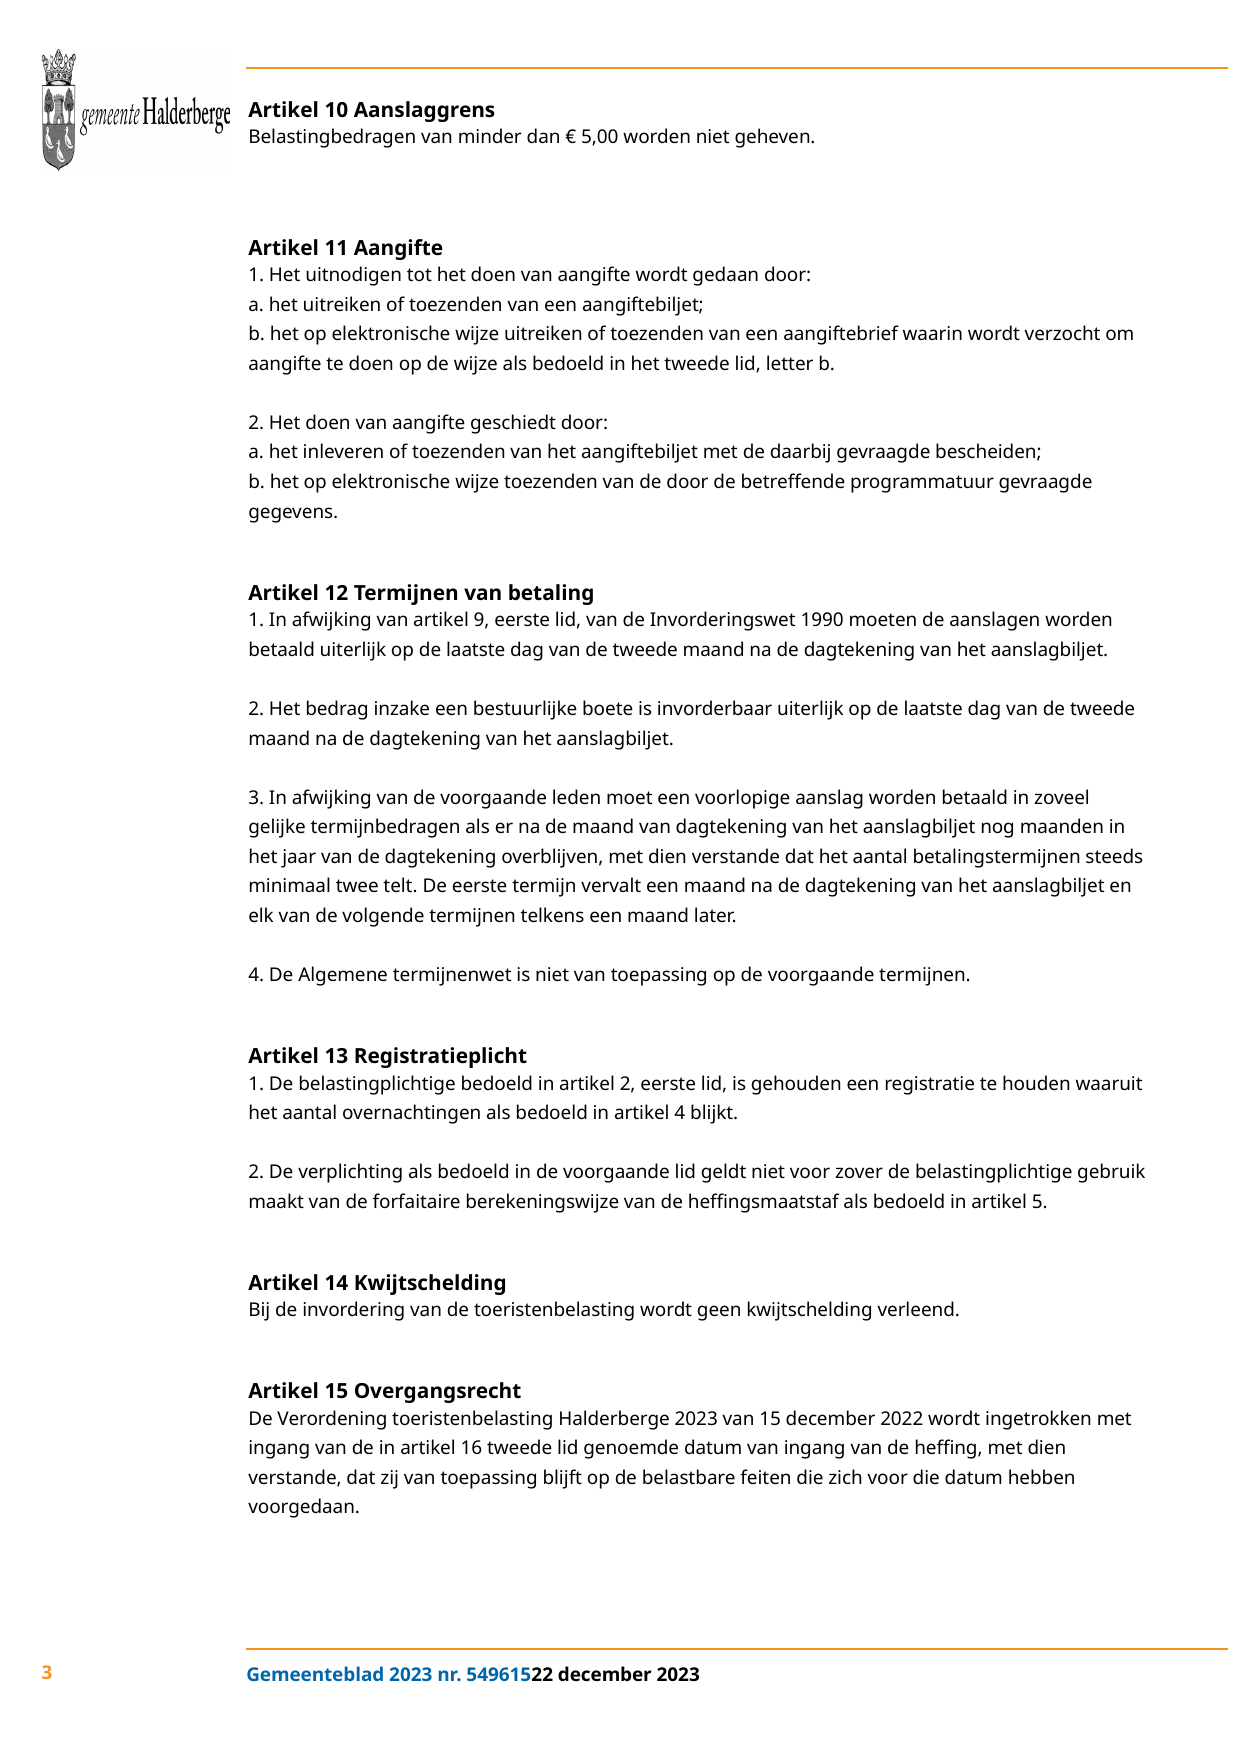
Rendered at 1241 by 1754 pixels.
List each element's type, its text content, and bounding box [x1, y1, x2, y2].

text 1. De belastingplichtige bedoeld in artikel 2, eerste lid, is gehouden een registratie te houden waaruit het aantal overnachtingen als bedoeld in artikel 4 blijkt. [248, 1070, 1152, 1125]
text Artikel 15 Overgangsrecht [248, 1377, 1152, 1405]
picture [41, 47, 231, 172]
text Artikel 10 Aanslaggrens [248, 95, 1152, 123]
text b. het op elektronische wijze toezenden van de door de betreffende programmatuur gevraagde gegevens. [248, 468, 1152, 524]
text a. het inleveren of toezenden van het aangiftebiljet met de daarbij gevraagde bescheiden; [248, 439, 1152, 464]
text 1. Het uitnodigen tot het doen van aangifte wordt gedaan door: [248, 261, 1152, 287]
text 4. De Algemene termijnenwet is niet van toepassing op de voorgaande termijnen. [248, 961, 1152, 987]
text Artikel 11 Aangifte [248, 233, 1152, 261]
text 2. Het doen van aangifte geschiedt door: [248, 409, 1152, 435]
text Artikel 12 Termijnen van betaling [248, 578, 1152, 606]
text 2. Het bedrag inzake een bestuurlijke boete is invorderbaar uiterlijk op de laatste dag van de tweede maand na de dagtekening van het aanslagbiljet. [248, 695, 1152, 750]
text 1. In afwijking van artikel 9, eerste lid, van de Invorderingswet 1990 moeten de aanslagen worden betaald uiterlijk op de laatste dag van de tweede maand na de dagtekening van het aanslagbiljet. [248, 606, 1152, 662]
text Bij de invordering van de toeristenbelasting wordt geen kwijtschelding verleend. [248, 1297, 1152, 1322]
text 3. In afwijking van de voorgaande leden moet een voorlopige aanslag worden betaald in zoveel gelijke termijnbedragen als er na de maand van dagtekening van het aanslagbiljet nog maanden in het jaar van de dagtekening overblijven, met dien verstande dat het aantal betalingstermijnen steeds minimaal twee telt. De eerste termijn vervalt een maand na de dagtekening van het aanslagbiljet en elk van de volgende termijnen telkens een maand later. [248, 784, 1152, 928]
text Belastingbedragen van minder dan € 5,00 worden niet geheven. [248, 123, 1152, 149]
text b. het op elektronische wijze uitreiken of toezenden van een aangiftebrief waarin wordt verzocht om aangifte te doen op de wijze als bedoeld in het tweede lid, letter b. [248, 320, 1152, 376]
text Artikel 13 Registratieplicht [248, 1041, 1152, 1070]
text a. het uitreiken of toezenden van een aangiftebiljet; [248, 291, 1152, 317]
text 2. De verplichting als bedoeld in de voorgaande lid geldt niet voor zover de belastingplichtige gebruik maakt van de forfaitaire berekeningswijze van de heffingsmaatstaf als bedoeld in artikel 5. [248, 1158, 1152, 1214]
text Artikel 14 Kwijtschelding [248, 1268, 1152, 1297]
text De Verordening toeristenbelasting Halderberge 2023 van 15 december 2022 wordt ingetrokken met ingang van de in artikel 16 tweede lid genoemde datum van ingang van de heffing, met dien verstande, dat zij van toepassing blijft op de belastbare feiten die zich voor die datum hebben voorgedaan. [248, 1405, 1152, 1519]
